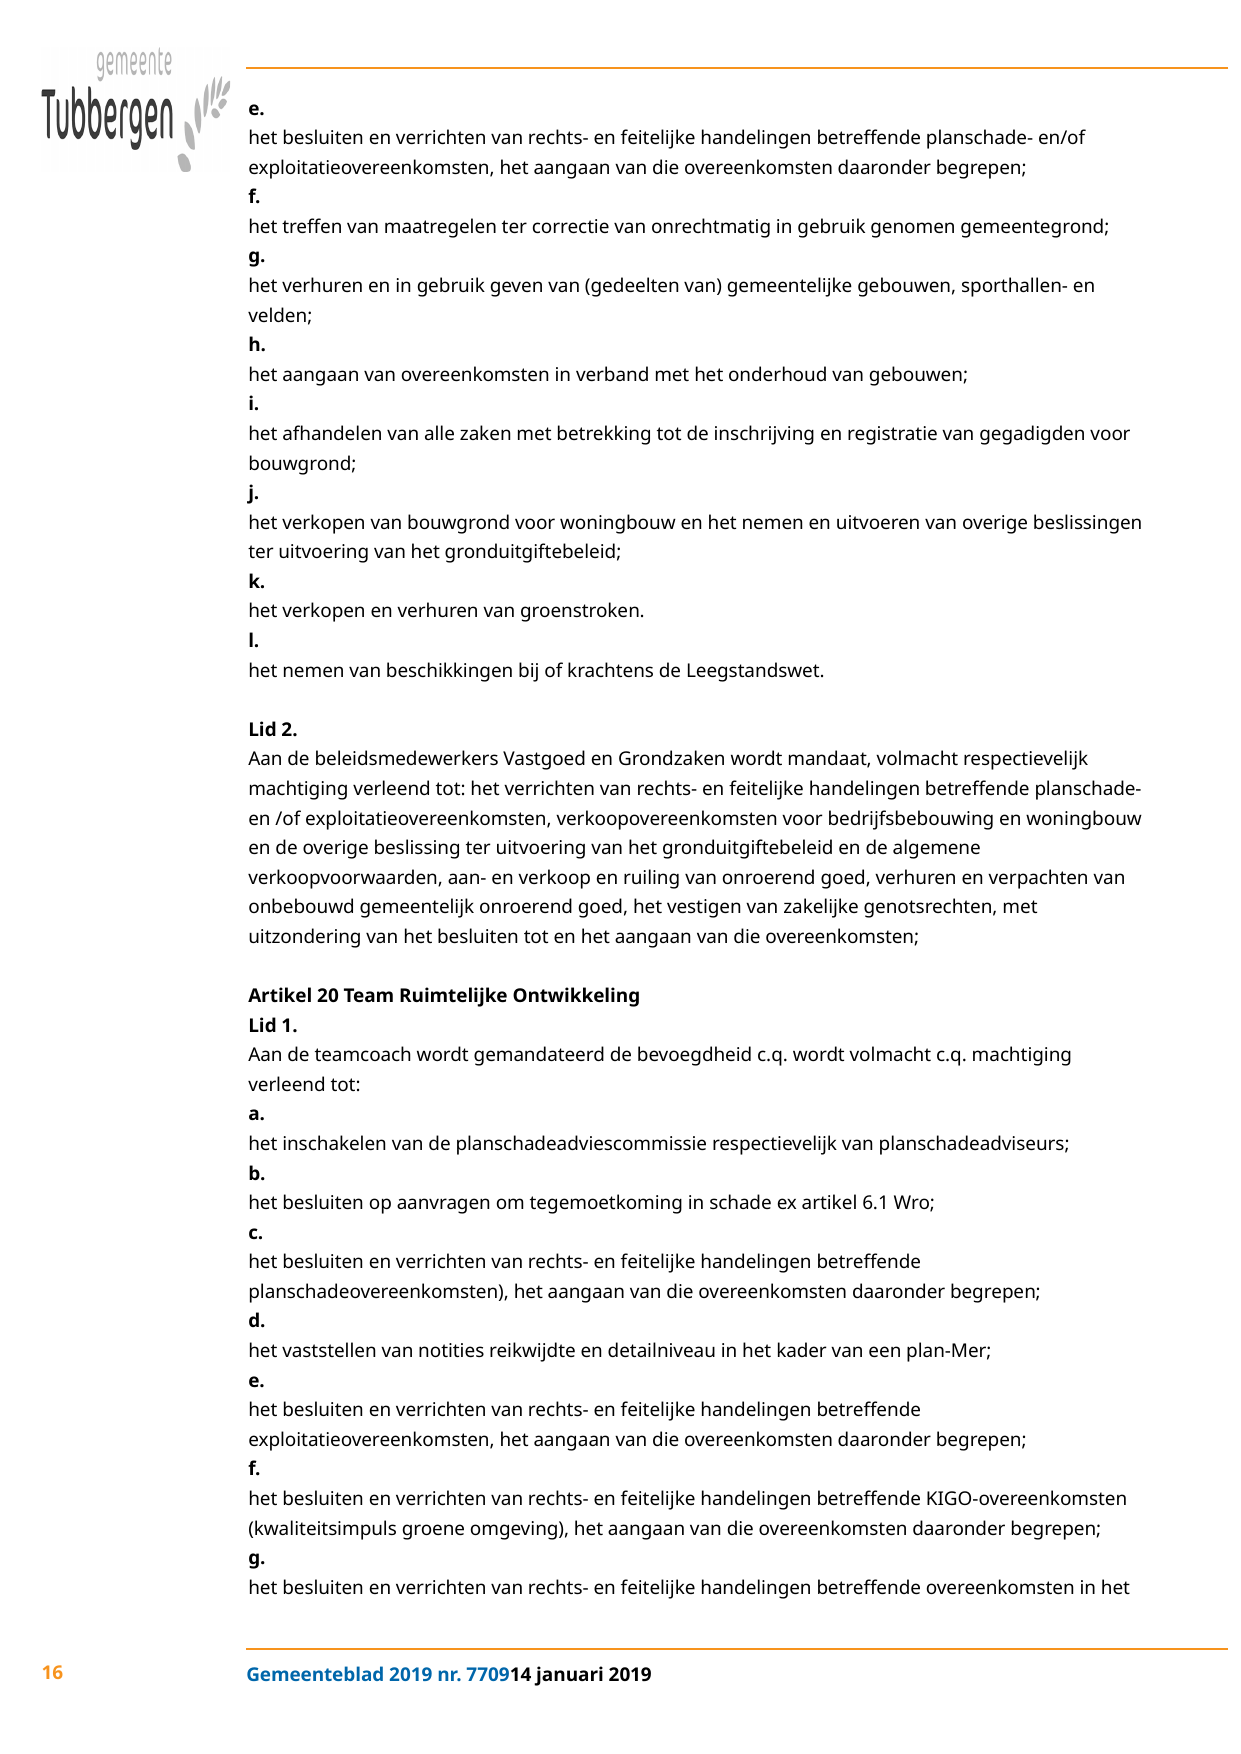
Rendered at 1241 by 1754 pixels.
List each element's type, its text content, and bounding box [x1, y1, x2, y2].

picture [41, 47, 231, 172]
text het nemen van beschikkingen bij of krachtens de Leegstandswet. [248, 657, 1152, 683]
text het besluiten en verrichten van rechts- en feitelijke handelingen betreffende planschadeovereenkomsten), het aangaan van die overeenkomsten daaronder begrepen; [248, 1248, 1152, 1304]
text het verhuren en in gebruik geven van (gedeelten van) gemeentelijke gebouwen, sporthallen- en velden; [248, 272, 1152, 328]
text g. [248, 1544, 1152, 1570]
text a. [248, 1101, 1152, 1126]
text b. [248, 1160, 1152, 1186]
text het verkopen van bouwgrond voor woningbouw en het nemen en uitvoeren van overige beslissingen ter uitvoering van het gronduitgiftebeleid; [248, 509, 1152, 564]
text het aangaan van overeenkomsten in verband met het onderhoud van gebouwen; [248, 361, 1152, 387]
text f. [248, 1456, 1152, 1481]
text c. [248, 1219, 1152, 1245]
text l. [248, 627, 1152, 653]
text e. [248, 1367, 1152, 1393]
text g. [248, 243, 1152, 268]
text het verkopen en verhuren van groenstroken. [248, 598, 1152, 623]
text het afhandelen van alle zaken met betrekking tot de inschrijving en registratie van gegadigden voor bouwgrond; [248, 420, 1152, 476]
text Aan de teamcoach wordt gemandateerd de bevoegdheid c.q. wordt volmacht c.q. machtiging verleend tot: [248, 1041, 1152, 1097]
text Lid 1. [248, 1012, 1152, 1038]
text k. [248, 568, 1152, 594]
text Artikel 20 Team Ruimtelijke Ontwikkeling [248, 982, 1152, 1008]
text e. [248, 95, 1152, 121]
text het treffen van maatregelen ter correctie van onrechtmatig in gebruik genomen gemeentegrond; [248, 213, 1152, 239]
text d. [248, 1308, 1152, 1333]
text f. [248, 183, 1152, 209]
text Lid 2. [248, 716, 1152, 742]
text het besluiten en verrichten van rechts- en feitelijke handelingen betreffende exploitatieovereenkomsten, het aangaan van die overeenkomsten daaronder begrepen; [248, 1396, 1152, 1452]
text h. [248, 331, 1152, 357]
text het inschakelen van de planschadeadviescommissie respectievelijk van planschadeadviseurs; [248, 1130, 1152, 1156]
text het besluiten en verrichten van rechts- en feitelijke handelingen betreffende KIGO-overeenkomsten (kwaliteitsimpuls groene omgeving), het aangaan van die overeenkomsten daaronder begrepen; [248, 1485, 1152, 1541]
text het vaststellen van notities reikwijdte en detailniveau in het kader van een plan-Mer; [248, 1337, 1152, 1363]
text j. [248, 479, 1152, 505]
text het besluiten op aanvragen om tegemoetkoming in schade ex artikel 6.1 Wro; [248, 1189, 1152, 1215]
text het besluiten en verrichten van rechts- en feitelijke handelingen betreffende planschade- en/of exploitatieovereenkomsten, het aangaan van die overeenkomsten daaronder begrepen; [248, 124, 1152, 180]
text het besluiten en verrichten van rechts- en feitelijke handelingen betreffende overeenkomsten in het [248, 1574, 1152, 1600]
text i. [248, 391, 1152, 416]
text Aan de beleidsmedewerkers Vastgoed en Grondzaken wordt mandaat, volmacht respectievelijk machtiging verleend tot: het verrichten van rechts- en feitelijke handelingen betreffende planschade- en /of exploitatieovereenkomsten, verkoopovereenkomsten voor bedrijfsbebouwing en woningbouw en de overige beslissing ter uitvoering van het gronduitgiftebeleid en de algemene verkoopvoorwaarden, aan- en verkoop en ruiling van onroerend goed, verhuren en verpachten van onbebouwd gemeentelijk onroerend goed, het vestigen van zakelijke genotsrechten, met uitzondering van het besluiten tot en het aangaan van die overeenkomsten; [248, 746, 1152, 949]
